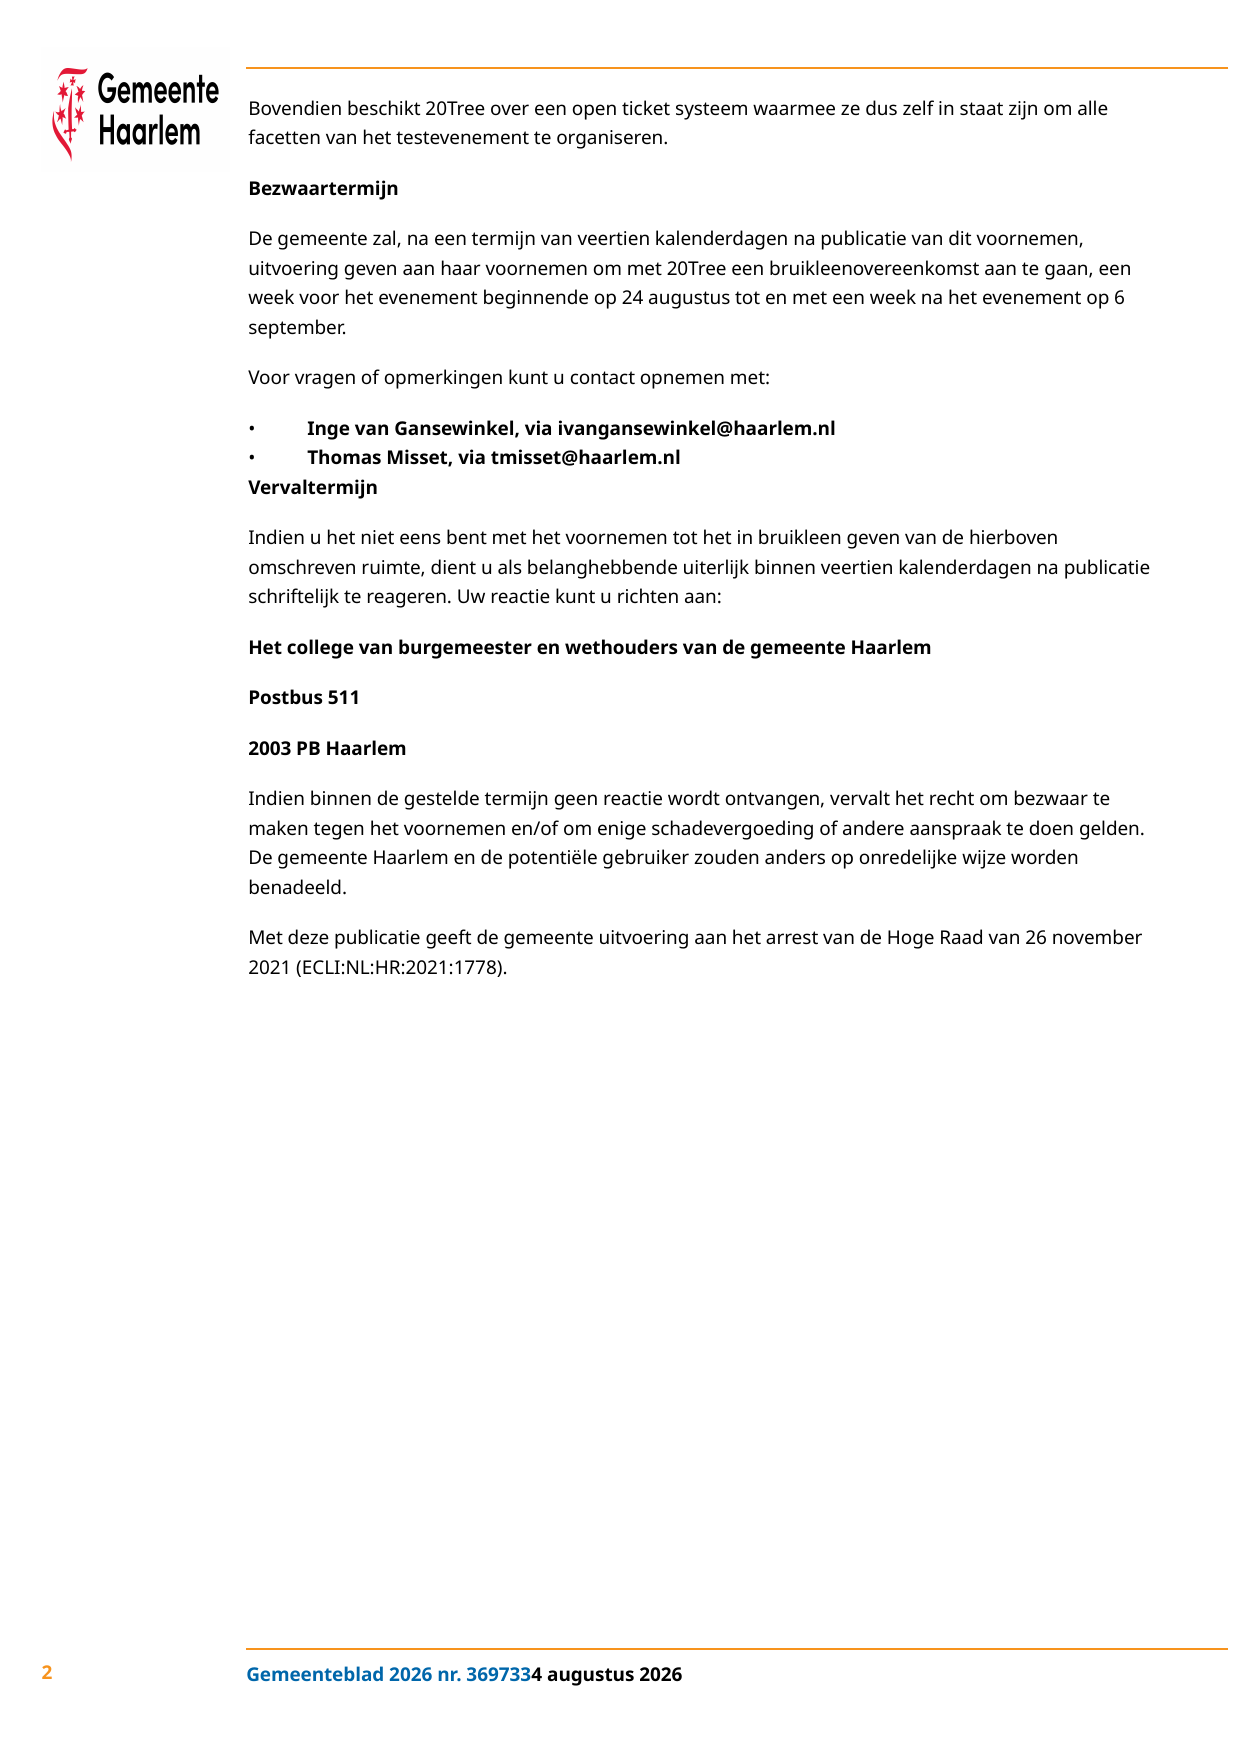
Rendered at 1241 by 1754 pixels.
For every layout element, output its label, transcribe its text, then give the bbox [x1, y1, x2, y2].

text Vervaltermijn [248, 474, 1152, 500]
picture [41, 47, 231, 172]
text Bovendien beschikt 20Tree over een open ticket systeem waarmee ze dus zelf in staat zijn om alle facetten van het testevenement te organiseren. [248, 95, 1152, 150]
text Postbus 511 [248, 684, 1152, 710]
list Inge van Gansewinkel, via ivangansewinkel@haarlem.nl [248, 415, 1152, 441]
text Met deze publicatie geeft de gemeente uitvoering aan het arrest van de Hoge Raad van 26 november 2021 (ECLI:NL:HR:2021:1778). [248, 924, 1152, 980]
text De gemeente zal, na een termijn van veertien kalenderdagen na publicatie van dit voornemen, uitvoering geven aan haar voornemen om met 20Tree een bruikleenovereenkomst aan te gaan, een week voor het evenement beginnende op 24 augustus tot en met een week na het evenement op 6 september. [248, 225, 1152, 340]
text Bezwaartermijn [248, 175, 1152, 201]
text Het college van burgemeester en wethouders van de gemeente Haarlem [248, 634, 1152, 660]
text Voor vragen of opmerkingen kunt u contact opnemen met: [248, 364, 1152, 390]
text 2003 PB Haarlem [248, 735, 1152, 761]
text Indien binnen de gestelde termijn geen reactie wordt ontvangen, vervalt het recht om bezwaar te maken tegen het voornemen en/of om enige schadevergoeding of andere aanspraak te doen gelden. De gemeente Haarlem en de potentiële gebruiker zouden anders op onredelijke wijze worden benadeeld. [248, 785, 1152, 900]
text Indien u het niet eens bent met het voornemen tot het in bruikleen geven van de hierboven omschreven ruimte, dient u als belanghebbende uiterlijk binnen veertien kalenderdagen na publicatie schriftelijk te reageren. Uw reactie kunt u richten aan: [248, 524, 1152, 609]
list Thomas Misset, via tmisset@haarlem.nl [248, 444, 1152, 470]
